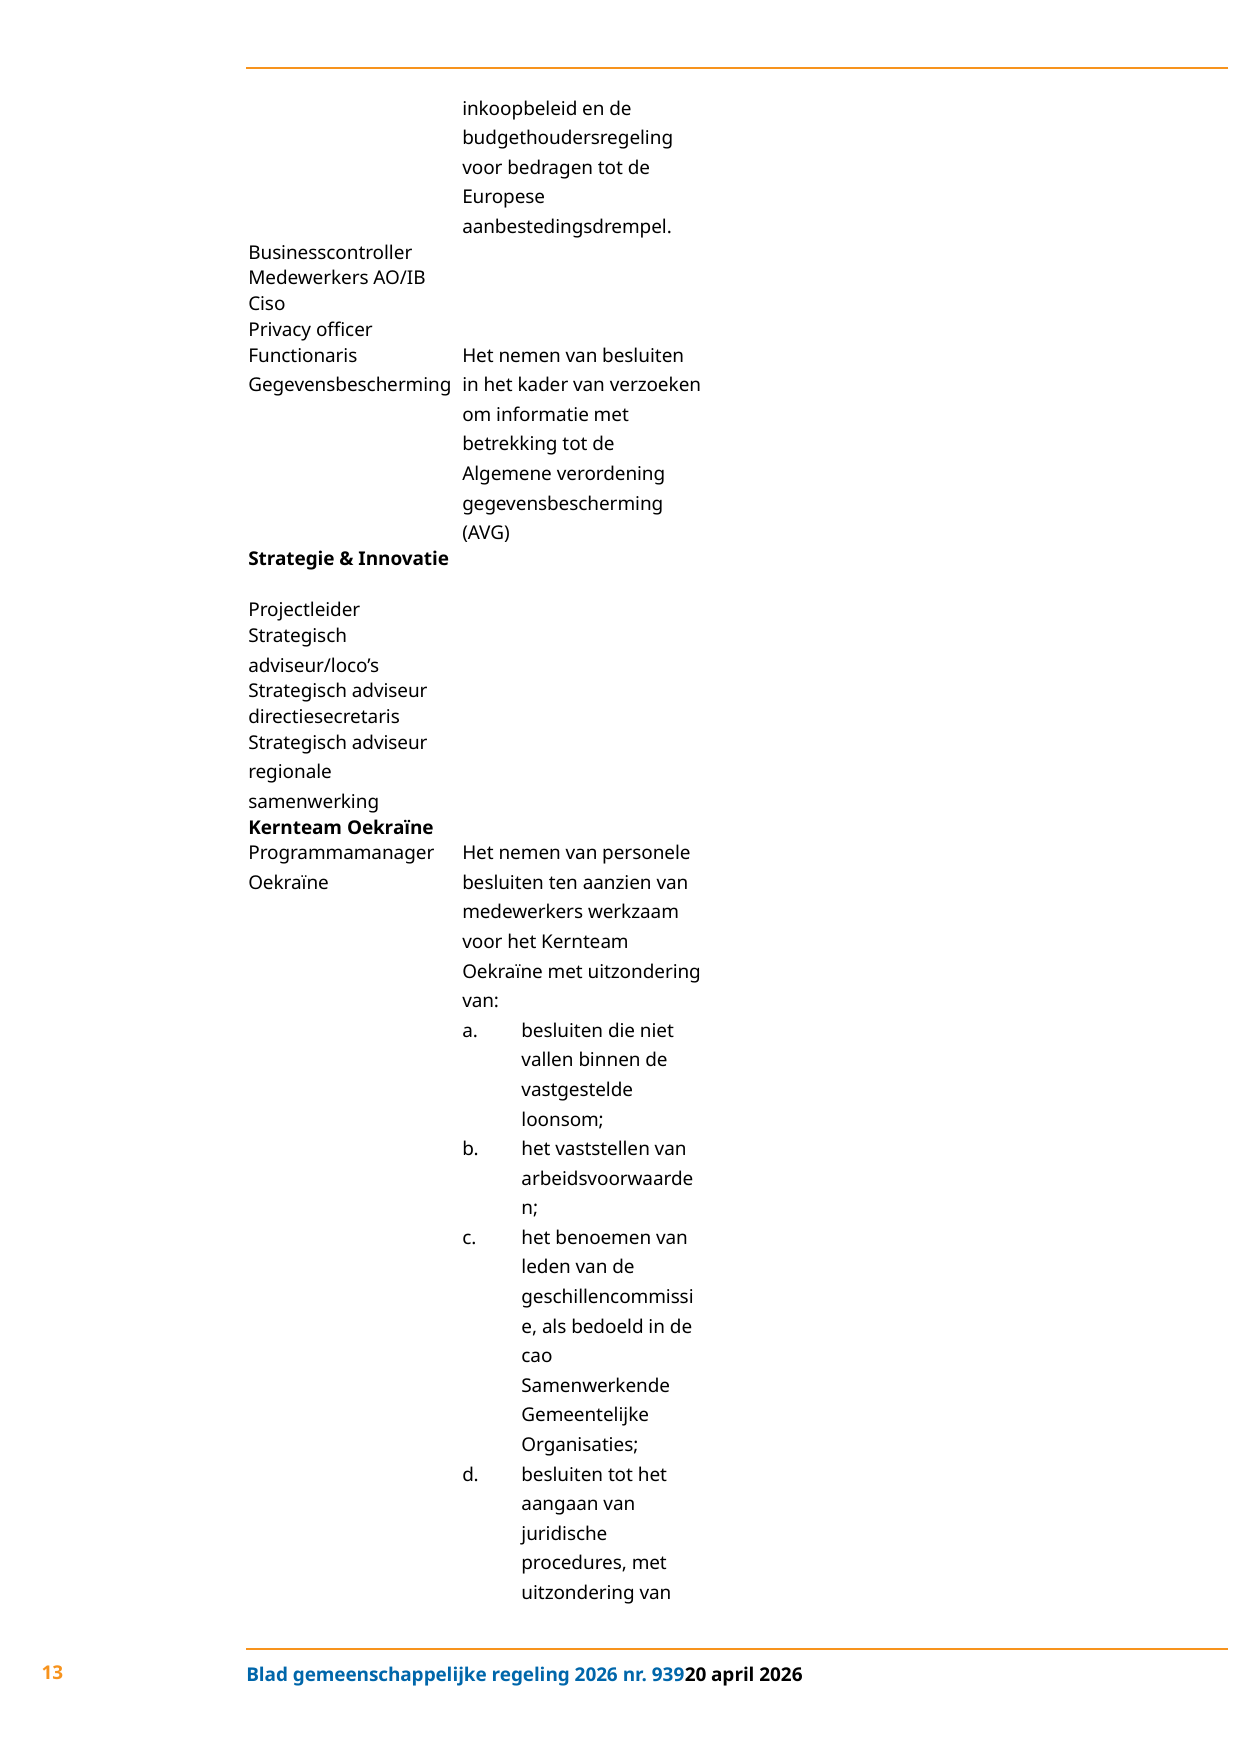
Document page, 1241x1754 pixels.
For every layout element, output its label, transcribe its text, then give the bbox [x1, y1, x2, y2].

table_cell Functionaris Gegevensbescherming [248, 342, 462, 545]
table_cell directiesecretaris [248, 703, 462, 729]
table_cell [462, 703, 702, 729]
table_cell [462, 571, 702, 596]
table_cell [462, 290, 702, 316]
table_cell [462, 814, 702, 839]
table_cell [943, 239, 1152, 264]
table_cell Programmamanager Oekraïne [248, 840, 462, 1605]
table_cell Projectleider [248, 596, 462, 622]
table_cell [943, 840, 1152, 1605]
table_cell [943, 265, 1152, 290]
table_cell [943, 678, 1152, 703]
table_cell Strategie & Innovatie [248, 545, 462, 571]
table_cell [703, 342, 943, 545]
table_cell Ciso [248, 290, 462, 316]
table_cell [462, 622, 702, 677]
table_cell Het nemen van besluiten in het kader van verzoeken om informatie met betrekking tot de Algemene verordening gegevensbescherming (AVG) [462, 342, 702, 545]
table_cell [248, 571, 462, 596]
table_cell Privacy officer [248, 316, 462, 342]
table_cell [943, 290, 1152, 316]
table_cell Medewerkers AO/IB [248, 265, 462, 290]
table_cell [703, 622, 943, 677]
table_cell [703, 729, 943, 814]
table_cell [703, 290, 943, 316]
table_cell [703, 571, 943, 596]
table_cell Strategisch adviseur regionale samenwerking [248, 729, 462, 814]
picture [41, 47, 231, 172]
table_cell [703, 703, 943, 729]
table_cell [703, 596, 943, 622]
table_cell [703, 265, 943, 290]
table_cell [703, 678, 943, 703]
table_cell [703, 840, 943, 1605]
table_cell [462, 239, 702, 264]
table_cell [943, 596, 1152, 622]
table_cell [462, 596, 702, 622]
table_cell [943, 729, 1152, 814]
table_cell Kernteam Oekraïne [248, 814, 462, 839]
table_cell [462, 545, 702, 571]
table_cell [943, 703, 1152, 729]
table_cell Strategisch adviseur/loco’s [248, 622, 462, 677]
table_cell [462, 678, 702, 703]
table_cell [943, 95, 1152, 239]
table_cell [943, 342, 1152, 545]
table_cell [943, 622, 1152, 677]
table_cell [462, 316, 702, 342]
table_cell [703, 545, 943, 571]
table_cell inkoopbeleid en de budgethoudersregeling voor bedragen tot de Europese aanbestedingsdrempel. [462, 95, 702, 239]
table_cell [703, 239, 943, 264]
table_cell Strategisch adviseur [248, 678, 462, 703]
table_cell [462, 265, 702, 290]
table_cell Het nemen van personele besluiten ten aanzien van medewerkers werkzaam voor het Kernteam Oekraïne met uitzondering van: besluiten die niet vallen binnen de vastgestelde loonsom; het vaststellen van arbeidsvoorwaarden; het benoemen van leden van de geschillencommissie, als bedoeld in de cao Samenwerkende Gemeentelijke Organisaties; besluiten tot het aangaan van juridische procedures, met uitzondering van [462, 840, 702, 1605]
table_cell Businesscontroller [248, 239, 462, 264]
table_cell [703, 316, 943, 342]
table_cell [943, 571, 1152, 596]
table_cell [703, 814, 943, 839]
table_cell [943, 814, 1152, 839]
table_cell [703, 95, 943, 239]
table_cell [943, 545, 1152, 571]
table_cell [462, 729, 702, 814]
table_cell [943, 316, 1152, 342]
table_cell [248, 95, 462, 239]
